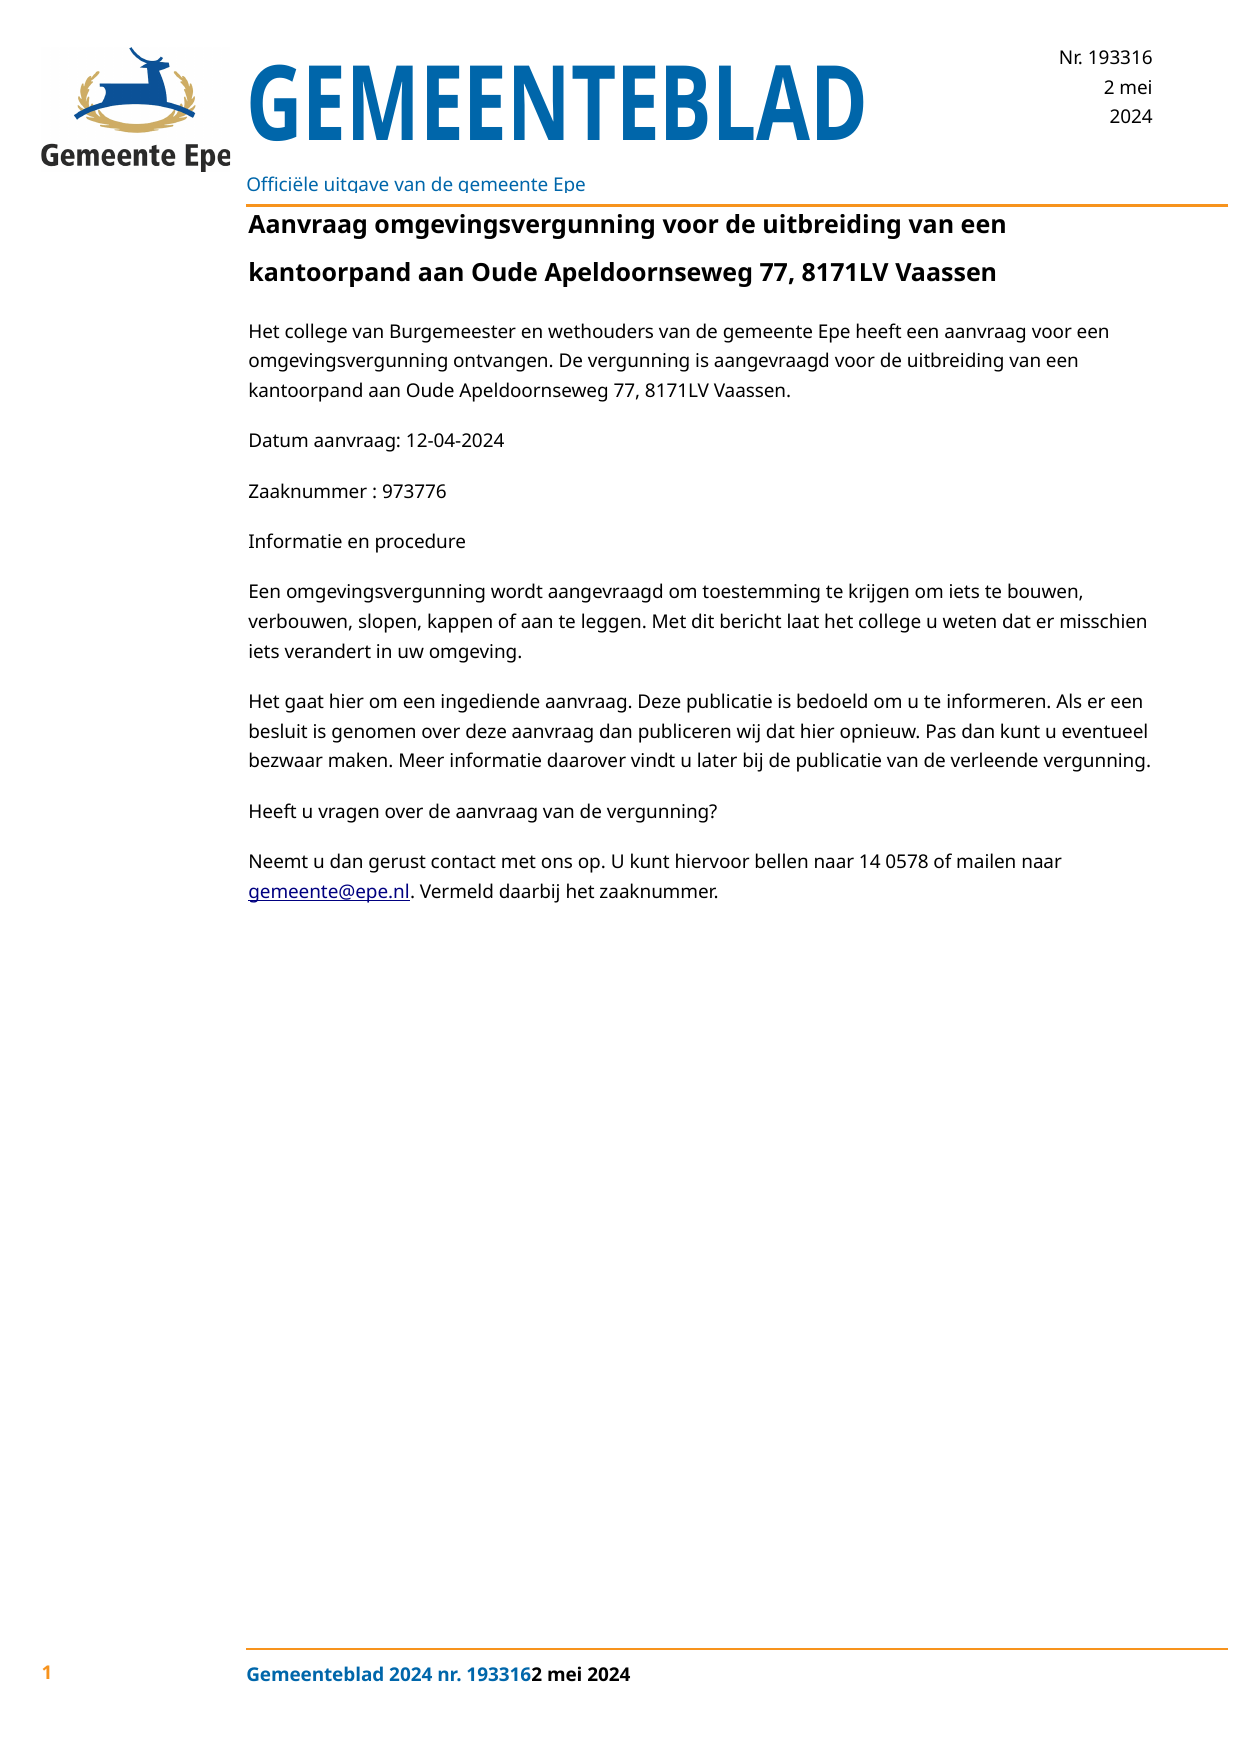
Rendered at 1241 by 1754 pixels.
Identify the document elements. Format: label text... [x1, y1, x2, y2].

text Het college van Burgemeester en wethouders van de gemeente Epe heeft een aanvraag voor een omgevingsvergunning ontvangen. De vergunning is aangevraagd voor de uitbreiding van een kantoorpand aan Oude Apeldoornseweg 77, 8171LV Vaassen. [248, 318, 1152, 403]
text Heeft u vragen over de aanvraag van de vergunning? [248, 798, 1152, 824]
text Het gaat hier om een ingediende aanvraag. Deze publicatie is bedoeld om u te informeren. Als er een besluit is genomen over deze aanvraag dan publiceren wij dat hier opnieuw. Pas dan kunt u eventueel bezwaar maken. Meer informatie daarover vindt u later bij de publicatie van de verleende vergunning. [248, 688, 1152, 773]
text Neemt u dan gerust contact met ons op. U kunt hiervoor bellen naar 14 0578 of mailen naar gemeente@epe.nl. Vermeld daarbij het zaaknummer. [248, 848, 1152, 904]
text Aanvraag omgevingsvergunning voor de uitbreiding van een kantoorpand aan Oude Apeldoornseweg 77, 8171LV Vaassen [248, 207, 1152, 288]
text Datum aanvraag: 12-04-2024 [248, 427, 1152, 453]
text Zaaknummer : 973776 [248, 478, 1152, 504]
text Informatie en procedure [248, 528, 1152, 554]
text Een omgevingsvergunning wordt aangevraagd om toestemming te krijgen om iets te bouwen, verbouwen, slopen, kappen of aan te leggen. Met dit bericht laat het college u weten dat er misschien iets verandert in uw omgeving. [248, 579, 1152, 664]
picture [41, 47, 231, 172]
